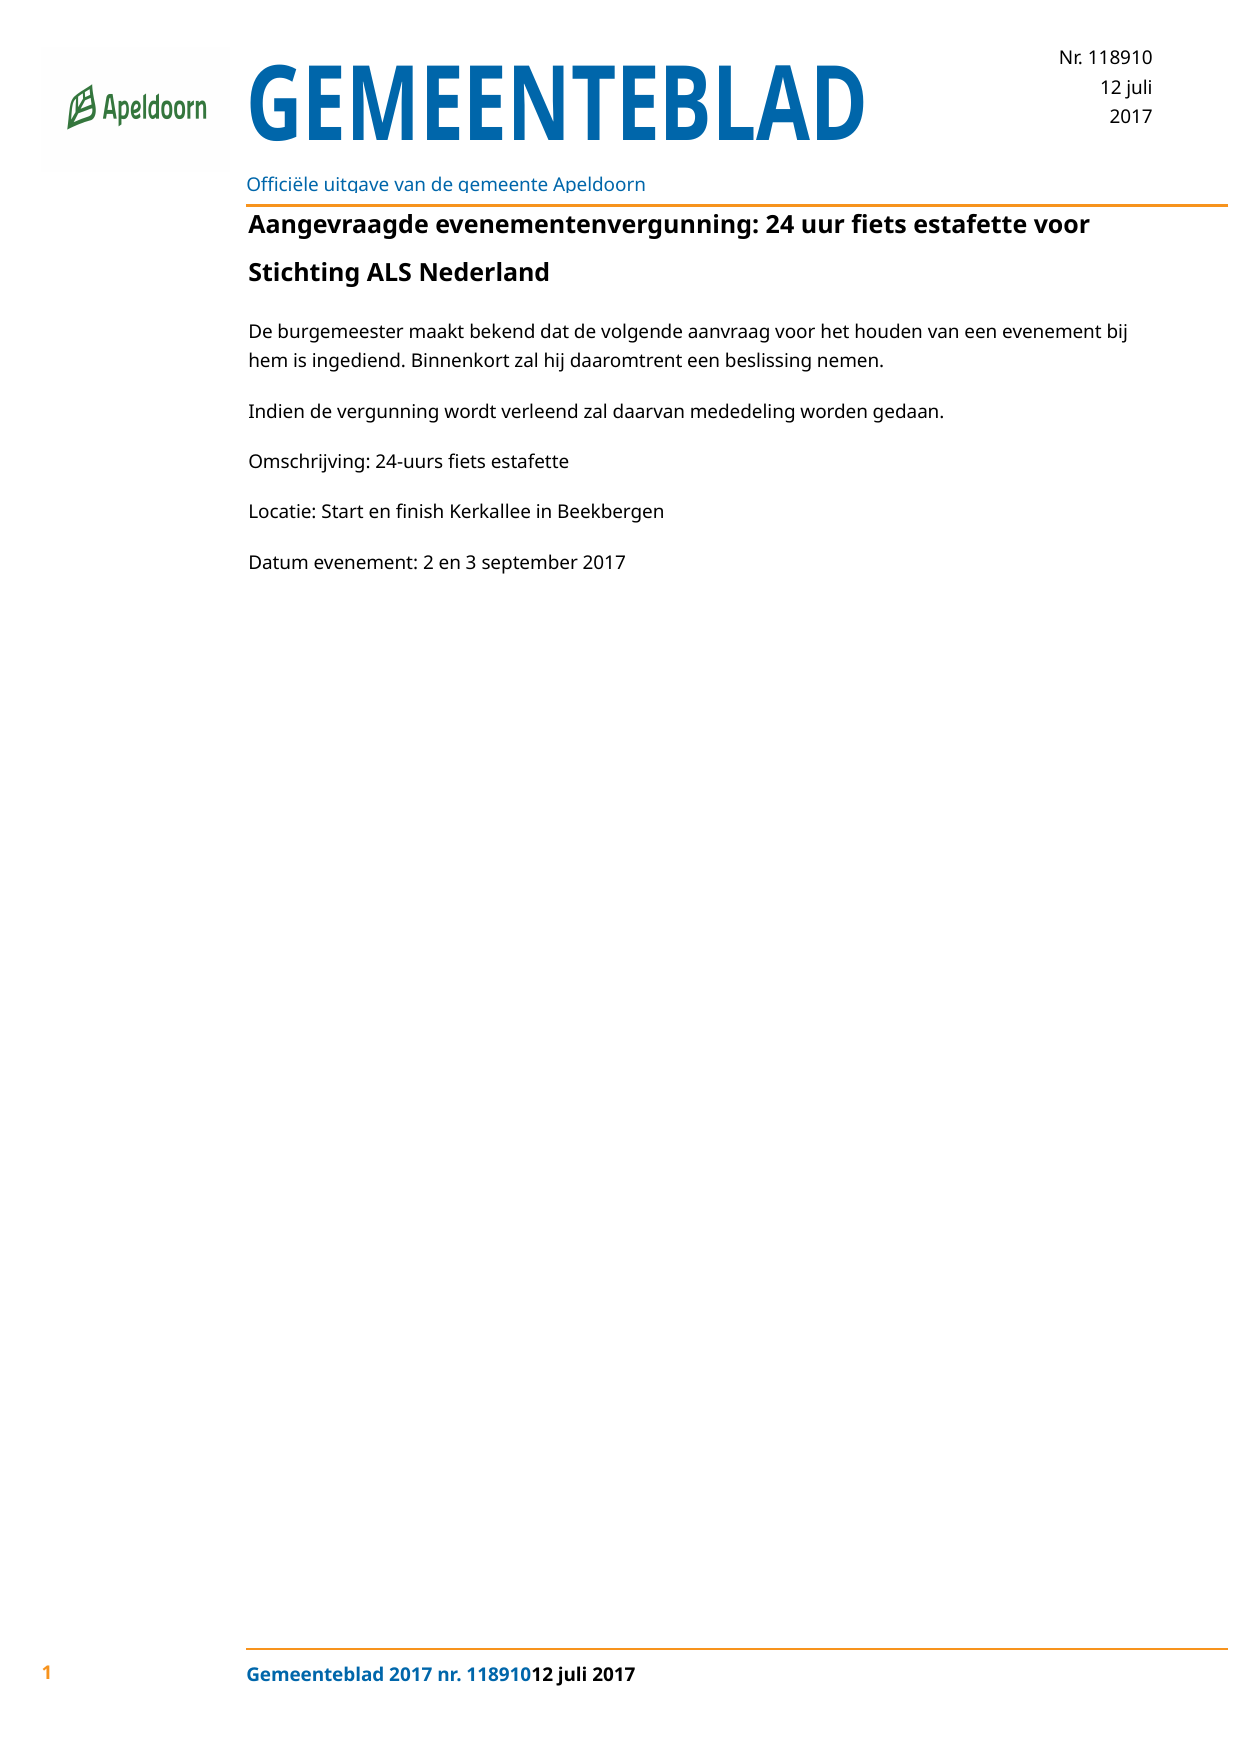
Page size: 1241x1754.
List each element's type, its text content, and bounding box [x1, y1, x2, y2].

text De burgemeester maakt bekend dat de volgende aanvraag voor het houden van een evenement bij hem is ingediend. Binnenkort zal hij daaromtrent een beslissing nemen. [248, 318, 1152, 373]
text Aangevraagde evenementenvergunning: 24 uur fiets estafette voor Stichting ALS Nederland [248, 207, 1152, 288]
text Datum evenement: 2 en 3 september 2017 [248, 549, 1152, 575]
text Indien de vergunning wordt verleend zal daarvan mededeling worden gedaan. [248, 398, 1152, 424]
text Locatie: Start en finish Kerkallee in Beekbergen [248, 499, 1152, 524]
picture [41, 47, 231, 172]
text Omschrijving: 24-uurs fiets estafette [248, 448, 1152, 474]
